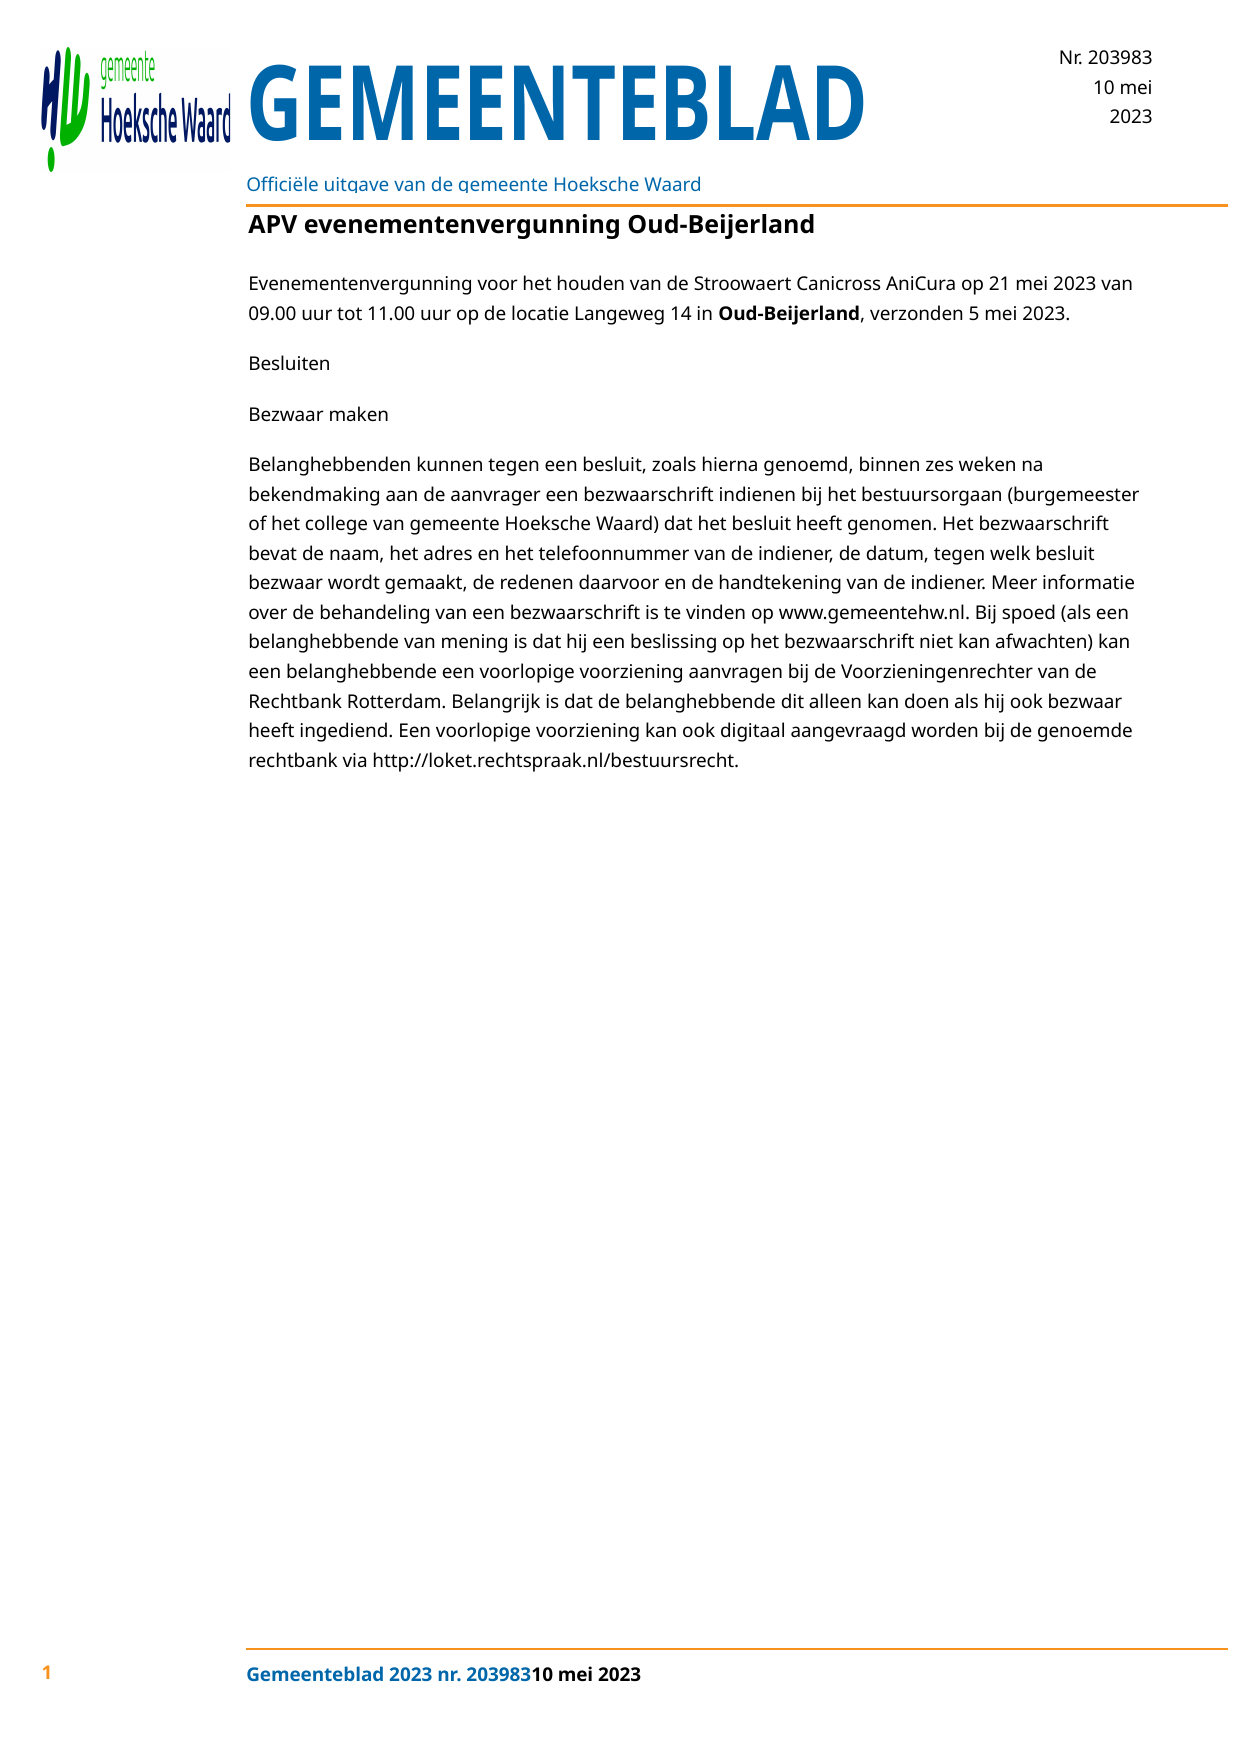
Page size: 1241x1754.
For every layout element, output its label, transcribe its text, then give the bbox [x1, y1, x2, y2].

picture [41, 47, 231, 172]
text Evenementenvergunning voor het houden van de Stroowaert Canicross AniCura op 21 mei 2023 van 09.00 uur tot 11.00 uur op de locatie Langeweg 14 in Oud-Beijerland, verzonden 5 mei 2023. [248, 270, 1152, 326]
text Bezwaar maken [248, 401, 1152, 426]
text Belanghebbenden kunnen tegen een besluit, zoals hierna genoemd, binnen zes weken na bekendmaking aan de aanvrager een bezwaarschrift indienen bij het bestuursorgaan (burgemeester of het college van gemeente Hoeksche Waard) dat het besluit heeft genomen. Het bezwaarschrift bevat de naam, het adres en het telefoonnummer van de indiener, de datum, tegen welk besluit bezwaar wordt gemaakt, de redenen daarvoor en de handtekening van de indiener. Meer informatie over de behandeling van een bezwaarschrift is te vinden op www.gemeentehw.nl. Bij spoed (als een belanghebbende van mening is dat hij een beslissing op het bezwaarschrift niet kan afwachten) kan een belanghebbende een voorlopige voorziening aanvragen bij de Voorzieningenrechter van de Rechtbank Rotterdam. Belangrijk is dat de belanghebbende dit alleen kan doen als hij ook bezwaar heeft ingediend. Een voorlopige voorziening kan ook digitaal aangevraagd worden bij de genoemde rechtbank via http://loket.rechtspraak.nl/bestuursrecht. [248, 451, 1152, 773]
text APV evenementenvergunning Oud-Beijerland [248, 207, 1152, 241]
text Besluiten [248, 350, 1152, 376]
